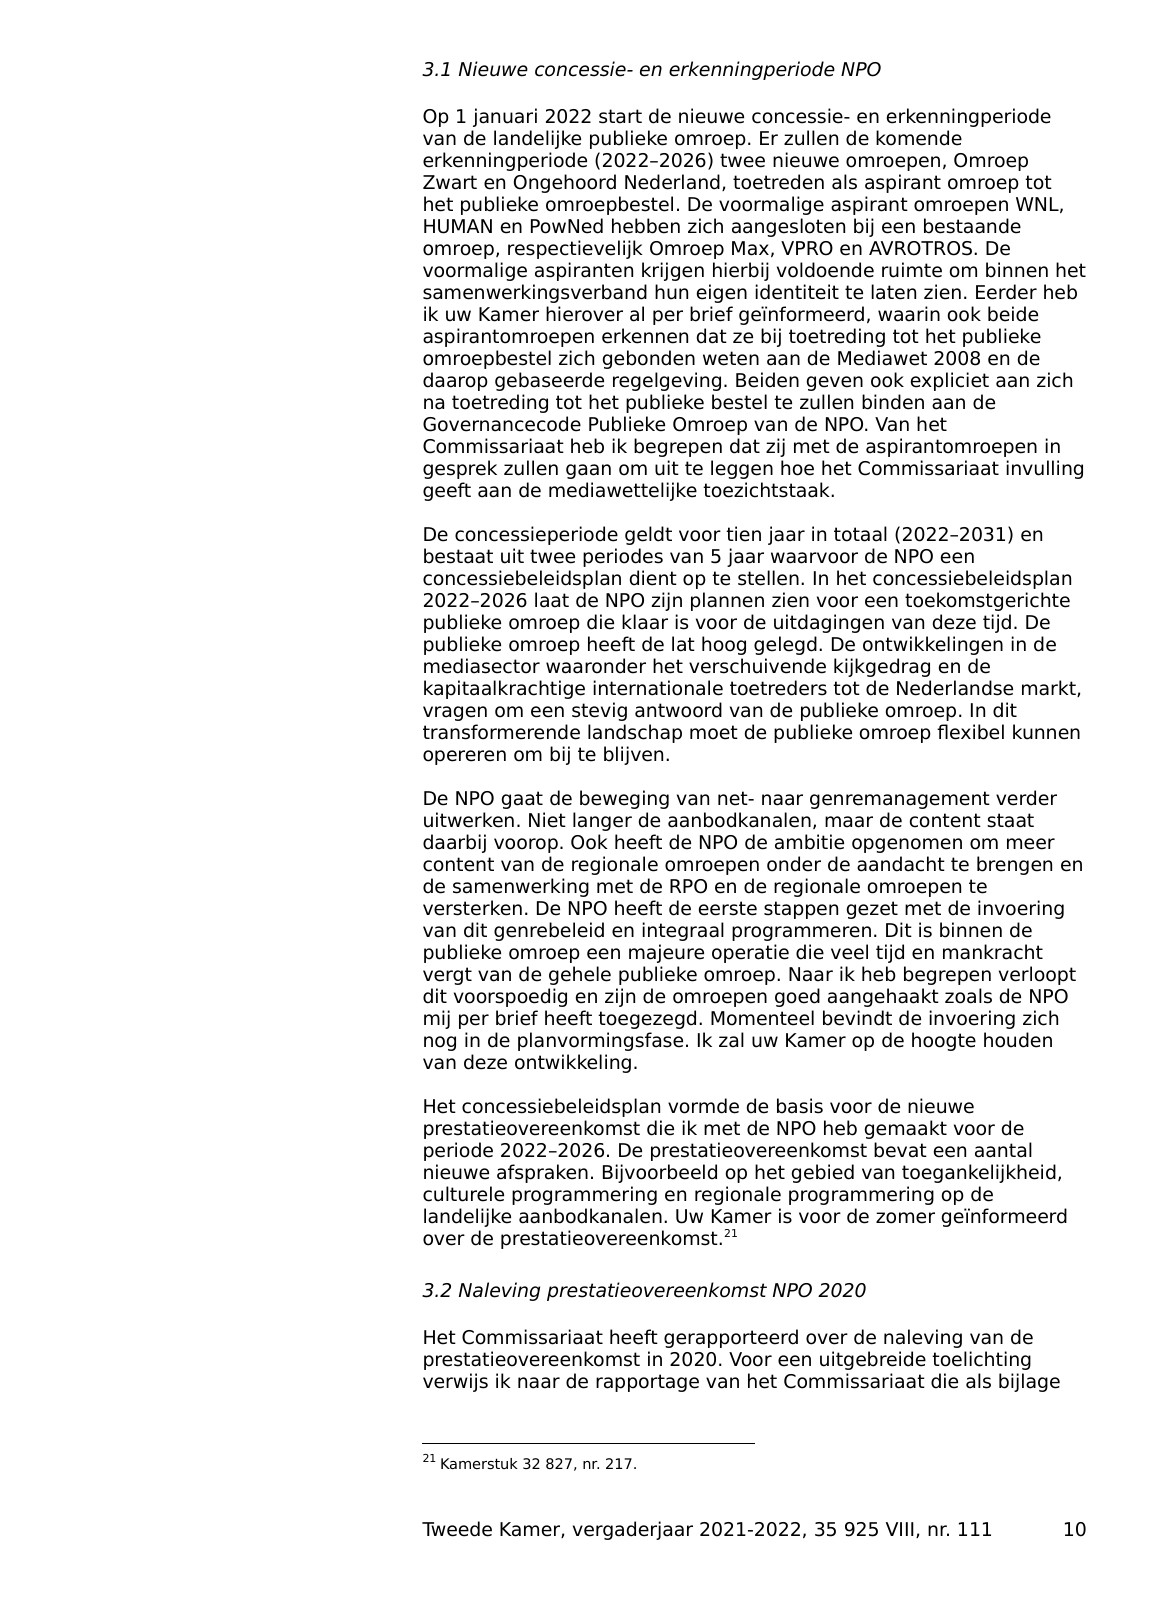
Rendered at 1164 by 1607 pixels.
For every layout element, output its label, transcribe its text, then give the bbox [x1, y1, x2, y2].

text Het Commissariaat heeft gerapporteerd over de naleving van de prestatieovereenkomst in 2020. Voor een uitgebreide toelichting verwijs ik naar de rapportage van het Commissariaat die als bijlage [422, 1327, 1087, 1392]
text Kamerstuk 32 827, nr. 217. [422, 1452, 1087, 1474]
text Op 1 januari 2022 start de nieuwe concessie- en erkenningperiode van de landelijke publieke omroep. Er zullen de komende erkenningperiode (2022–2026) twee nieuwe omroepen, Omroep Zwart en Ongehoord Nederland, toetreden als aspirant omroep tot het publieke omroepbestel. De voormalige aspirant omroepen WNL, HUMAN en PowNed hebben zich aangesloten bij een bestaande omroep, respectievelijk Omroep Max, VPRO en AVROTROS. De voormalige aspiranten krijgen hierbij voldoende ruimte om binnen het samenwerkingsverband hun eigen identiteit te laten zien. Eerder heb ik uw Kamer hierover al per brief geïnformeerd, waarin ook beide aspirantomroepen erkennen dat ze bij toetreding tot het publieke omroepbestel zich gebonden weten aan de Mediawet 2008 en de daarop gebaseerde regelgeving. Beiden geven ook expliciet aan zich na toetreding tot het publieke bestel te zullen binden aan de Governancecode Publieke Omroep van de NPO. Van het Commissariaat heb ik begrepen dat zij met de aspirantomroepen in gesprek zullen gaan om uit te leggen hoe het Commissariaat invulling geeft aan de mediawettelijke toezichtstaak. [422, 106, 1087, 502]
subtitle 3.1 Nieuwe concessie- en erkenningperiode NPO [422, 59, 1087, 81]
subtitle 3.2 Naleving prestatieovereenkomst NPO 2020 [422, 1279, 1087, 1302]
text De concessieperiode geldt voor tien jaar in totaal (2022–2031) en bestaat uit twee periodes van 5 jaar waarvoor de NPO een concessiebeleidsplan dient op te stellen. In het concessiebeleidsplan 2022–2026 laat de NPO zijn plannen zien voor een toekomstgerichte publieke omroep die klaar is voor de uitdagingen van deze tijd. De publieke omroep heeft de lat hoog gelegd. De ontwikkelingen in de mediasector waaronder het verschuivende kijkgedrag en de kapitaalkrachtige internationale toetreders tot de Nederlandse markt, vragen om een stevig antwoord van de publieke omroep. In dit transformerende landschap moet de publieke omroep flexibel kunnen opereren om bij te blijven. [422, 524, 1087, 766]
text Het concessiebeleidsplan vormde de basis voor de nieuwe prestatieovereenkomst die ik met de NPO heb gemaakt voor de periode 2022–2026. De prestatieovereenkomst bevat een aantal nieuwe afspraken. Bijvoorbeeld op het gebied van toegankelijkheid, culturele programmering en regionale programmering op de landelijke aanbodkanalen. Uw Kamer is voor de zomer geïnformeerd over de prestatieovereenkomst. [422, 1096, 1087, 1249]
text De NPO gaat de beweging van net- naar genremanagement verder uitwerken. Niet langer de aanbodkanalen, maar de content staat daarbij voorop. Ook heeft de NPO de ambitie opgenomen om meer content van de regionale omroepen onder de aandacht te brengen en de samenwerking met de RPO en de regionale omroepen te versterken. De NPO heeft de eerste stappen gezet met de invoering van dit genrebeleid en integraal programmeren. Dit is binnen de publieke omroep een majeure operatie die veel tijd en mankracht vergt van de gehele publieke omroep. Naar ik heb begrepen verloopt dit voorspoedig en zijn de omroepen goed aangehaakt zoals de NPO mij per brief heeft toegezegd. Momenteel bevindt de invoering zich nog in de planvormingsfase. Ik zal uw Kamer op de hoogte houden van deze ontwikkeling. [422, 788, 1087, 1073]
